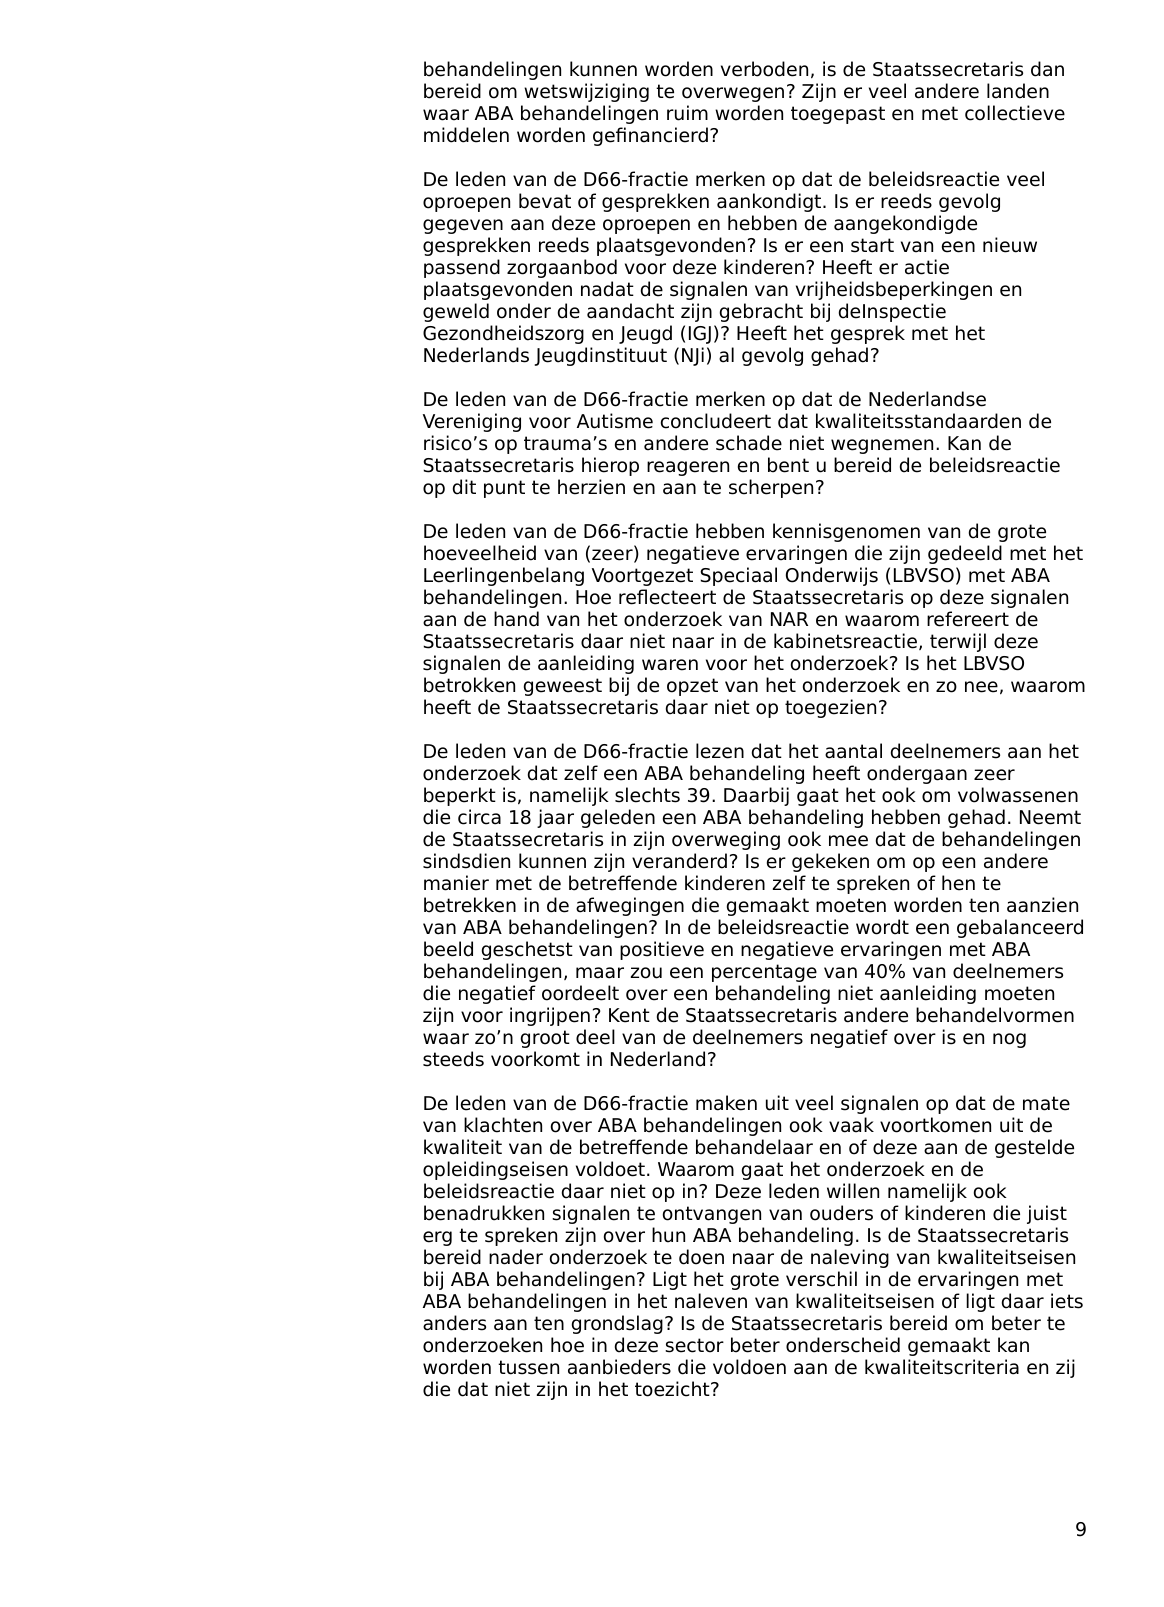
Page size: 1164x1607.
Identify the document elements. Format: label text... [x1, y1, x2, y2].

text De leden van de D66-fractie hebben kennisgenomen van de grote hoeveelheid van (zeer) negatieve ervaringen die zijn gedeeld met het Leerlingenbelang Voortgezet Speciaal Onderwijs (LBVSO) met ABA behandelingen. Hoe reflecteert de Staatssecretaris op deze signalen aan de hand van het onderzoek van NAR en waarom refereert de Staatssecretaris daar niet naar in de kabinetsreactie, terwijl deze signalen de aanleiding waren voor het onderzoek? Is het LBVSO betrokken geweest bij de opzet van het onderzoek en zo nee, waarom heeft de Staatssecretaris daar niet op toegezien? [422, 521, 1087, 719]
text behandelingen kunnen worden verboden, is de Staatssecretaris dan bereid om wetswijziging te overwegen? Zijn er veel andere landen waar ABA behandelingen ruim worden toegepast en met collectieve middelen worden gefinancierd? [422, 59, 1087, 147]
text De leden van de D66-fractie merken op dat de beleidsreactie veel oproepen bevat of gesprekken aankondigt. Is er reeds gevolg gegeven aan deze oproepen en hebben de aangekondigde gesprekken reeds plaatsgevonden? Is er een start van een nieuw passend zorgaanbod voor deze kinderen? Heeft er actie plaatsgevonden nadat de signalen van vrijheidsbeperkingen en geweld onder de aandacht zijn gebracht bij deInspectie Gezondheidszorg en Jeugd (IGJ)? Heeft het gesprek met het Nederlands Jeugdinstituut (NJi) al gevolg gehad? [422, 169, 1087, 367]
text De leden van de D66-fractie maken uit veel signalen op dat de mate van klachten over ABA behandelingen ook vaak voortkomen uit de kwaliteit van de betreffende behandelaar en of deze aan de gestelde opleidingseisen voldoet. Waarom gaat het onderzoek en de beleidsreactie daar niet op in? Deze leden willen namelijk ook benadrukken signalen te ontvangen van ouders of kinderen die juist erg te spreken zijn over hun ABA behandeling. Is de Staatssecretaris bereid nader onderzoek te doen naar de naleving van kwaliteitseisen bij ABA behandelingen? Ligt het grote verschil in de ervaringen met ABA behandelingen in het naleven van kwaliteitseisen of ligt daar iets anders aan ten grondslag? Is de Staatssecretaris bereid om beter te onderzoeken hoe in deze sector beter onderscheid gemaakt kan worden tussen aanbieders die voldoen aan de kwaliteitscriteria en zij die dat niet zijn in het toezicht? [422, 1093, 1087, 1401]
text De leden van de D66-fractie lezen dat het aantal deelnemers aan het onderzoek dat zelf een ABA behandeling heeft ondergaan zeer beperkt is, namelijk slechts 39. Daarbij gaat het ook om volwassenen die circa 18 jaar geleden een ABA behandeling hebben gehad. Neemt de Staatssecretaris in zijn overweging ook mee dat de behandelingen sindsdien kunnen zijn veranderd? Is er gekeken om op een andere manier met de betreffende kinderen zelf te spreken of hen te betrekken in de afwegingen die gemaakt moeten worden ten aanzien van ABA behandelingen? In de beleidsreactie wordt een gebalanceerd beeld geschetst van positieve en negatieve ervaringen met ABA behandelingen, maar zou een percentage van 40% van deelnemers die negatief oordeelt over een behandeling niet aanleiding moeten zijn voor ingrijpen? Kent de Staatssecretaris andere behandelvormen waar zo’n groot deel van de deelnemers negatief over is en nog steeds voorkomt in Nederland? [422, 741, 1087, 1071]
text De leden van de D66-fractie merken op dat de Nederlandse Vereniging voor Autisme concludeert dat kwaliteitsstandaarden de risico’s op trauma’s en andere schade niet wegnemen. Kan de Staatssecretaris hierop reageren en bent u bereid de beleidsreactie op dit punt te herzien en aan te scherpen? [422, 389, 1087, 499]
